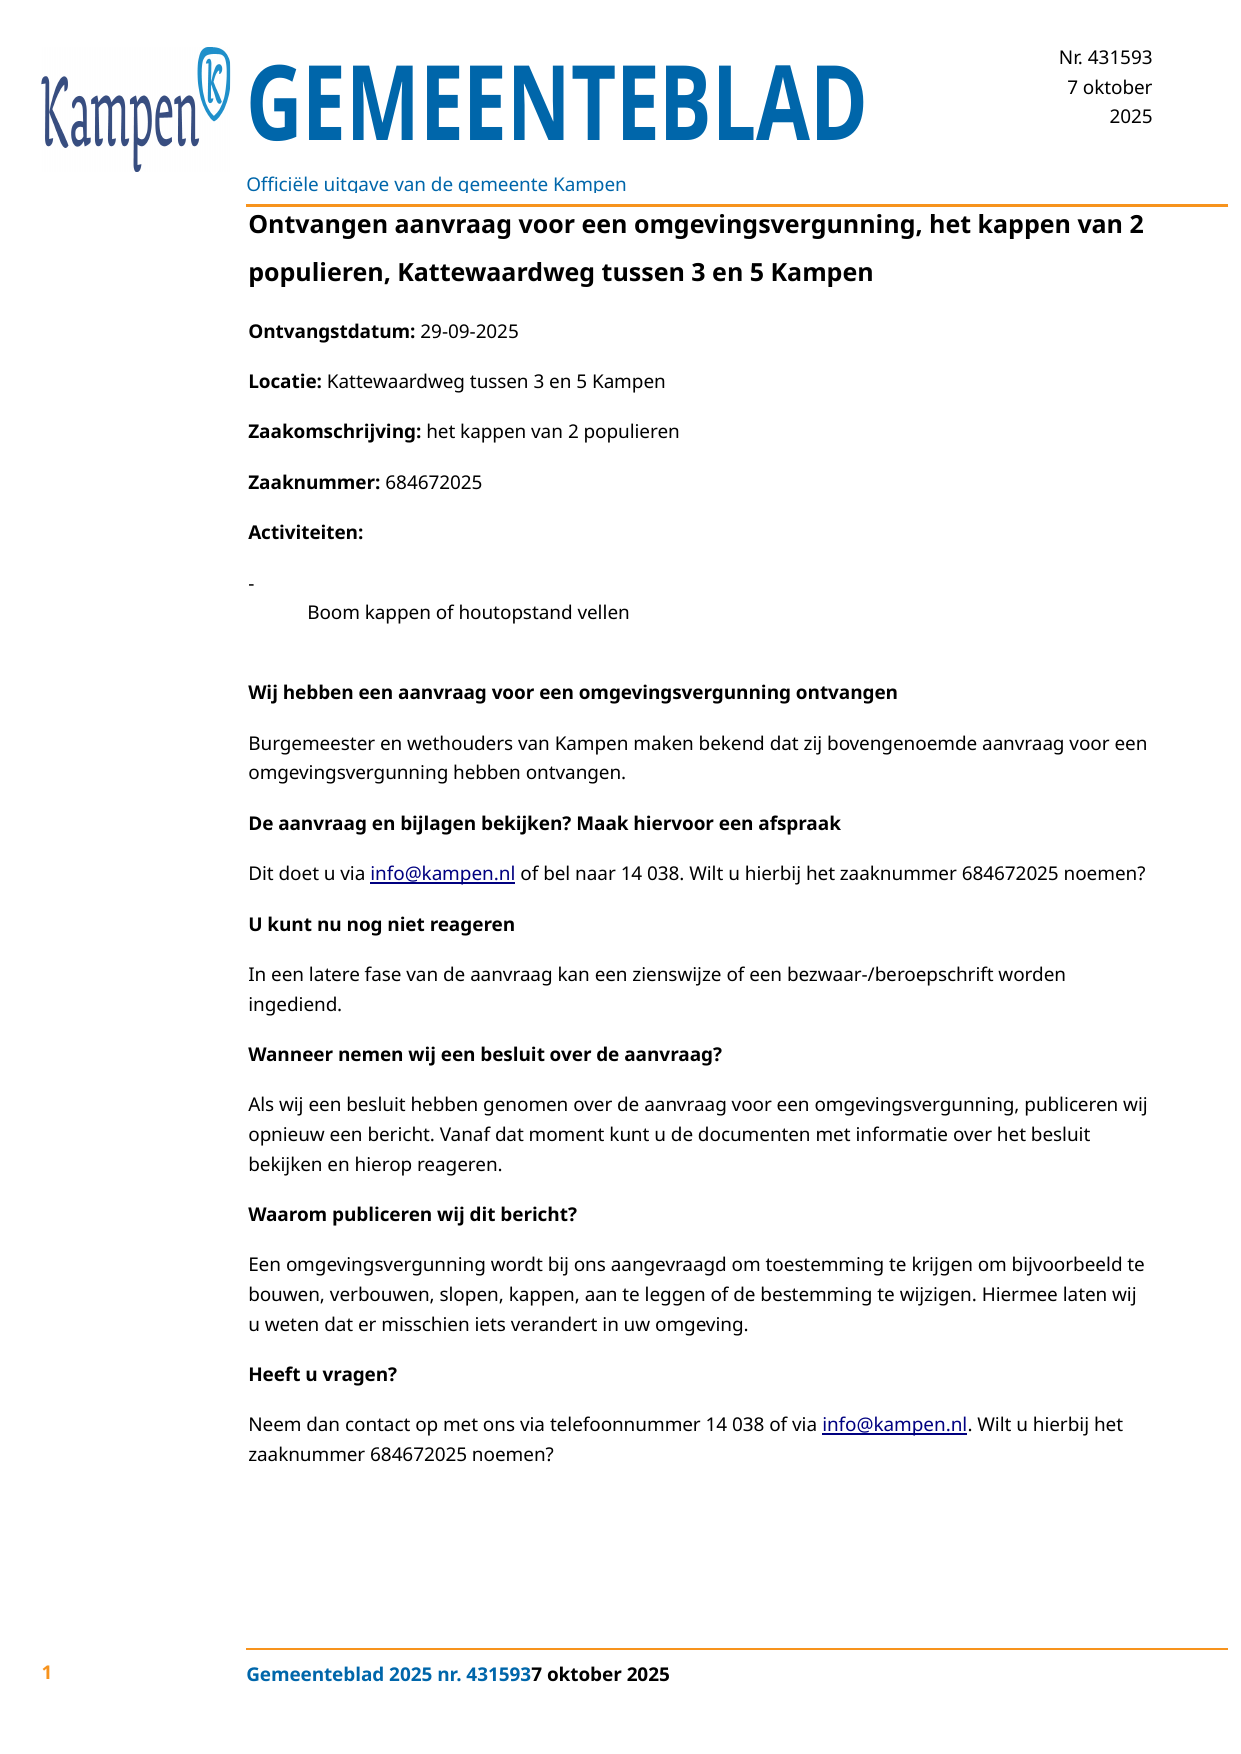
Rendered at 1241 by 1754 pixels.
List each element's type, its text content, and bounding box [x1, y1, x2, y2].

text Zaaknummer: 684672025 [248, 469, 1152, 495]
text U kunt nu nog niet reageren [248, 911, 1152, 937]
text Als wij een besluit hebben genomen over de aanvraag voor een omgevingsvergunning, publiceren wij opnieuw een bericht. Vanaf dat moment kunt u de documenten met informatie over het besluit bekijken en hierop reageren. [248, 1092, 1152, 1177]
text Wij hebben een aanvraag voor een omgevingsvergunning ontvangen [248, 679, 1152, 705]
text Burgemeester en wethouders van Kampen maken bekend dat zij bovengenoemde aanvraag voor een omgevingsvergunning hebben ontvangen. [248, 730, 1152, 785]
picture [41, 47, 231, 172]
text Ontvangen aanvraag voor een omgevingsvergunning, het kappen van 2 populieren, Kattewaardweg tussen 3 en 5 Kampen [248, 207, 1152, 288]
text Heeft u vragen? [248, 1361, 1152, 1387]
text Neem dan contact op met ons via telefoonnummer 14 038 of via info@kampen.nl. Wilt u hierbij het zaaknummer 684672025 noemen? [248, 1412, 1152, 1467]
text Waarom publiceren wij dit bericht? [248, 1201, 1152, 1227]
text Wanneer nemen wij een besluit over de aanvraag? [248, 1041, 1152, 1067]
text Ontvangstdatum: 29-09-2025 [248, 318, 1152, 344]
list Boom kappen of houtopstand vellen [248, 599, 1152, 625]
text In een latere fase van de aanvraag kan een zienswijze of een bezwaar-/beroepschrift worden ingediend. [248, 961, 1152, 1017]
text Dit doet u via info@kampen.nl of bel naar 14 038. Wilt u hierbij het zaaknummer 684672025 noemen? [248, 860, 1152, 886]
text De aanvraag en bijlagen bekijken? Maak hiervoor een afspraak [248, 810, 1152, 836]
text Een omgevingsvergunning wordt bij ons aangevraagd om toestemming te krijgen om bijvoorbeeld te bouwen, verbouwen, slopen, kappen, aan te leggen of de bestemming te wijzigen. Hiermee laten wij u weten dat er misschien iets verandert in uw omgeving. [248, 1252, 1152, 1337]
text Zaakomschrijving: het kappen van 2 populieren [248, 419, 1152, 444]
text Activiteiten: [248, 519, 1152, 545]
text Locatie: Kattewaardweg tussen 3 en 5 Kampen [248, 368, 1152, 394]
